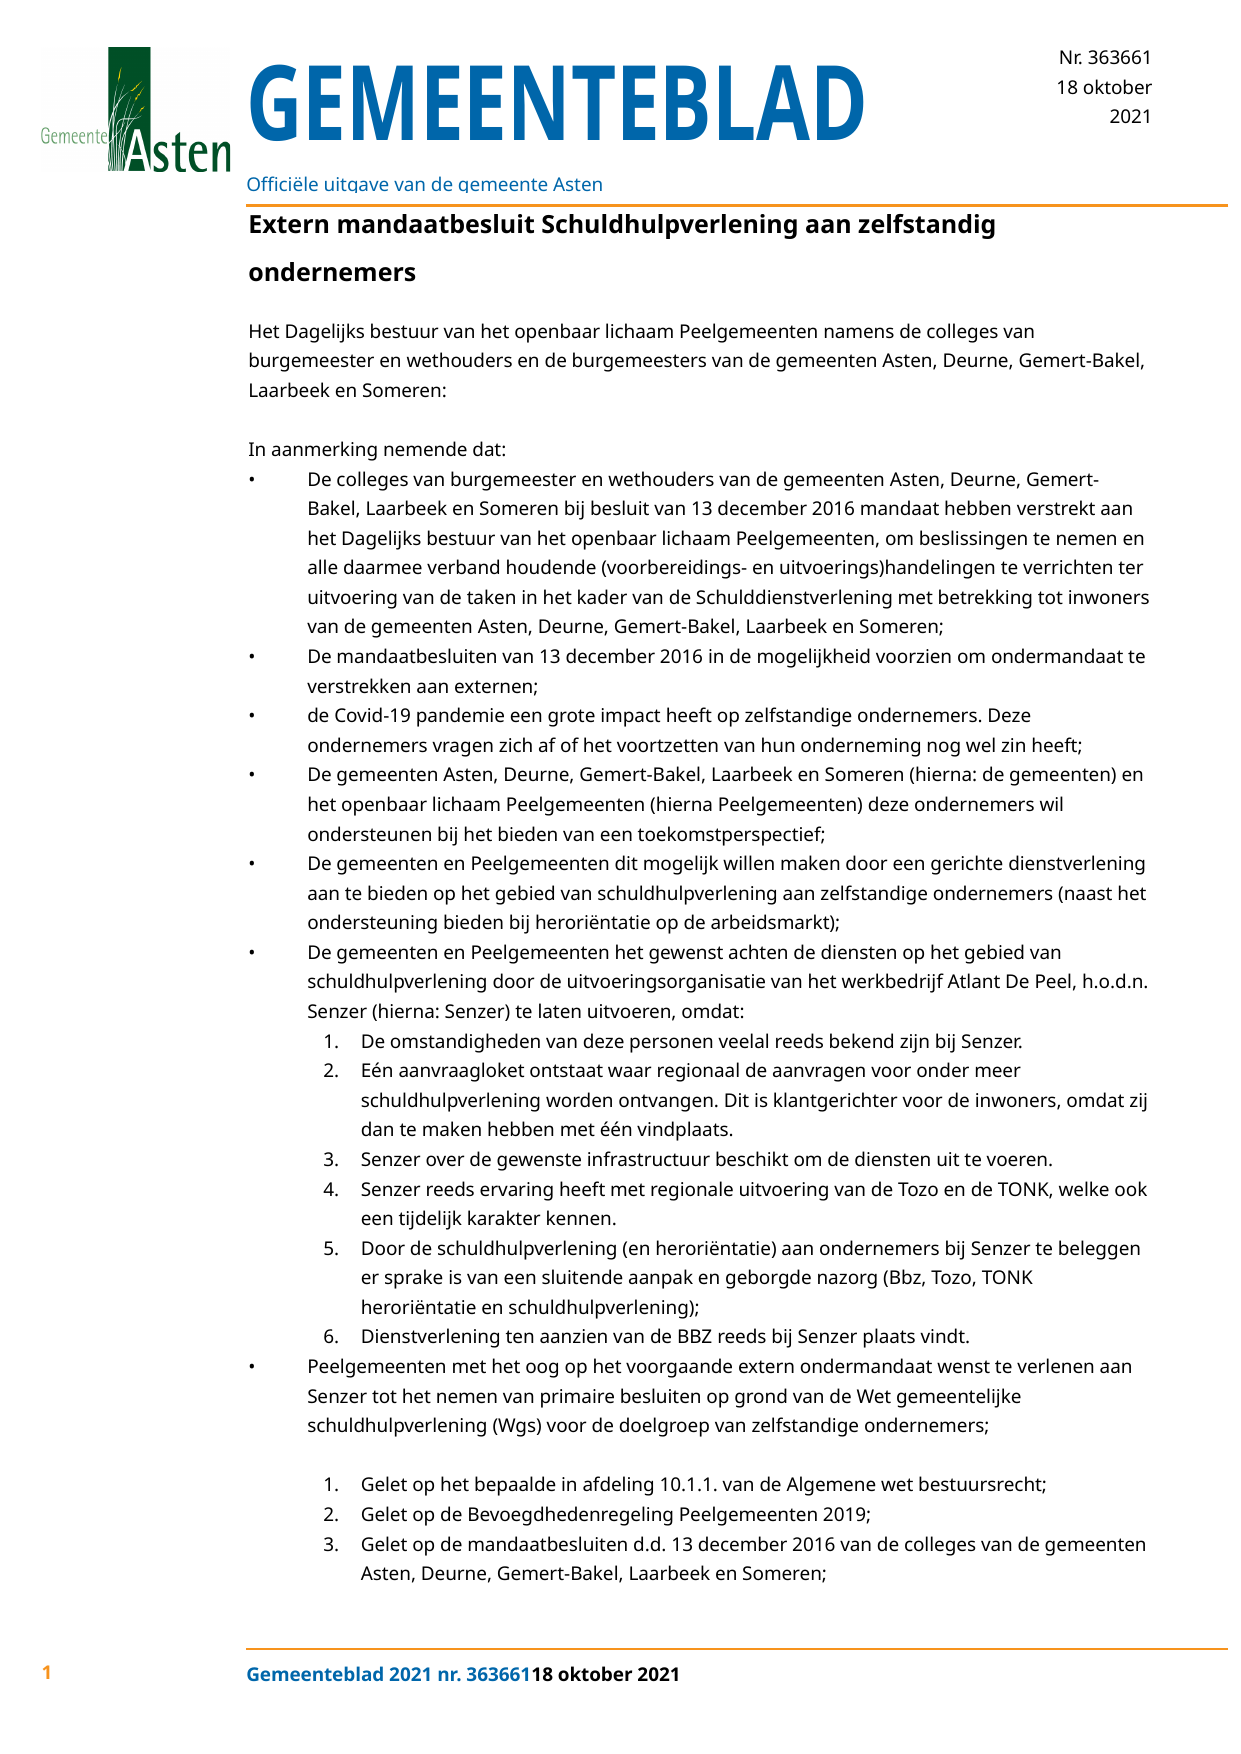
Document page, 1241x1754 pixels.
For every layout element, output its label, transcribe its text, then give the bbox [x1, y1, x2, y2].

list De gemeenten Asten, Deurne, Gemert-Bakel, Laarbeek en Someren (hierna: de gemeenten) en het openbaar lichaam Peelgemeenten (hierna Peelgemeenten) deze ondernemers wil ondersteunen bij het bieden van een toekomstperspectief; [248, 762, 1152, 847]
text In aanmerking nemende dat: [248, 436, 1152, 462]
list Peelgemeenten met het oog op het voorgaande extern ondermandaat wenst te verlenen aan Senzer tot het nemen van primaire besluiten op grond van de Wet gemeentelijke schuldhulpverlening (Wgs) voor de doelgroep van zelfstandige ondernemers; [248, 1353, 1152, 1438]
list De gemeenten en Peelgemeenten het gewenst achten de diensten op het gebied van schuldhulpverlening door de uitvoeringsorganisatie van het werkbedrijf Atlant De Peel, h.o.d.n. Senzer (hierna: Senzer) te laten uitvoeren, omdat: [248, 939, 1152, 1024]
list Senzer reeds ervaring heeft met regionale uitvoering van de Tozo en de TONK, welke ook een tijdelijk karakter kennen. [323, 1176, 1152, 1231]
text Het Dagelijks bestuur van het openbaar lichaam Peelgemeenten namens de colleges van burgemeester en wethouders en de burgemeesters van de gemeenten Asten, Deurne, Gemert-Bakel, Laarbeek en Someren: [248, 318, 1152, 403]
list Dienstverlening ten aanzien van de BBZ reeds bij Senzer plaats vindt. [323, 1324, 1152, 1349]
text Extern mandaatbesluit Schuldhulpverlening aan zelfstandig ondernemers [248, 207, 1152, 288]
list De mandaatbesluiten van 13 december 2016 in de mogelijkheid voorzien om ondermandaat te verstrekken aan externen; [248, 643, 1152, 699]
list De gemeenten en Peelgemeenten dit mogelijk willen maken door een gerichte dienstverlening aan te bieden op het gebied van schuldhulpverlening aan zelfstandige ondernemers (naast het ondersteuning bieden bij heroriëntatie op de arbeidsmarkt); [248, 850, 1152, 935]
list Gelet op het bepaalde in afdeling 10.1.1. van de Algemene wet bestuursrecht; [323, 1472, 1152, 1497]
list de Covid-19 pandemie een grote impact heeft op zelfstandige ondernemers. Deze ondernemers vragen zich af of het voortzetten van hun onderneming nog wel zin heeft; [248, 702, 1152, 758]
list Door de schuldhulpverlening (en heroriëntatie) aan ondernemers bij Senzer te beleggen er sprake is van een sluitende aanpak en geborgde nazorg (Bbz, Tozo, TONK heroriëntatie en schuldhulpverlening); [323, 1235, 1152, 1320]
list Eén aanvraagloket ontstaat waar regionaal de aanvragen voor onder meer schuldhulpverlening worden ontvangen. Dit is klantgerichter voor de inwoners, omdat zij dan te maken hebben met één vindplaats. [323, 1057, 1152, 1142]
list Gelet op de Bevoegdhedenregeling Peelgemeenten 2019; [323, 1501, 1152, 1527]
list Senzer over de gewenste infrastructuur beschikt om de diensten uit te voeren. [323, 1146, 1152, 1172]
list De omstandigheden van deze personen veelal reeds bekend zijn bij Senzer. [323, 1028, 1152, 1054]
picture [41, 47, 231, 172]
list De colleges van burgemeester en wethouders van de gemeenten Asten, Deurne, Gemert-Bakel, Laarbeek en Someren bij besluit van 13 december 2016 mandaat hebben verstrekt aan het Dagelijks bestuur van het openbaar lichaam Peelgemeenten, om beslissingen te nemen en alle daarmee verband houdende (voorbereidings- en uitvoerings)handelingen te verrichten ter uitvoering van de taken in het kader van de Schulddienstverlening met betrekking tot inwoners van de gemeenten Asten, Deurne, Gemert-Bakel, Laarbeek en Someren; [248, 466, 1152, 639]
list Gelet op de mandaatbesluiten d.d. 13 december 2016 van de colleges van de gemeenten Asten, Deurne, Gemert-Bakel, Laarbeek en Someren; [323, 1531, 1152, 1586]
